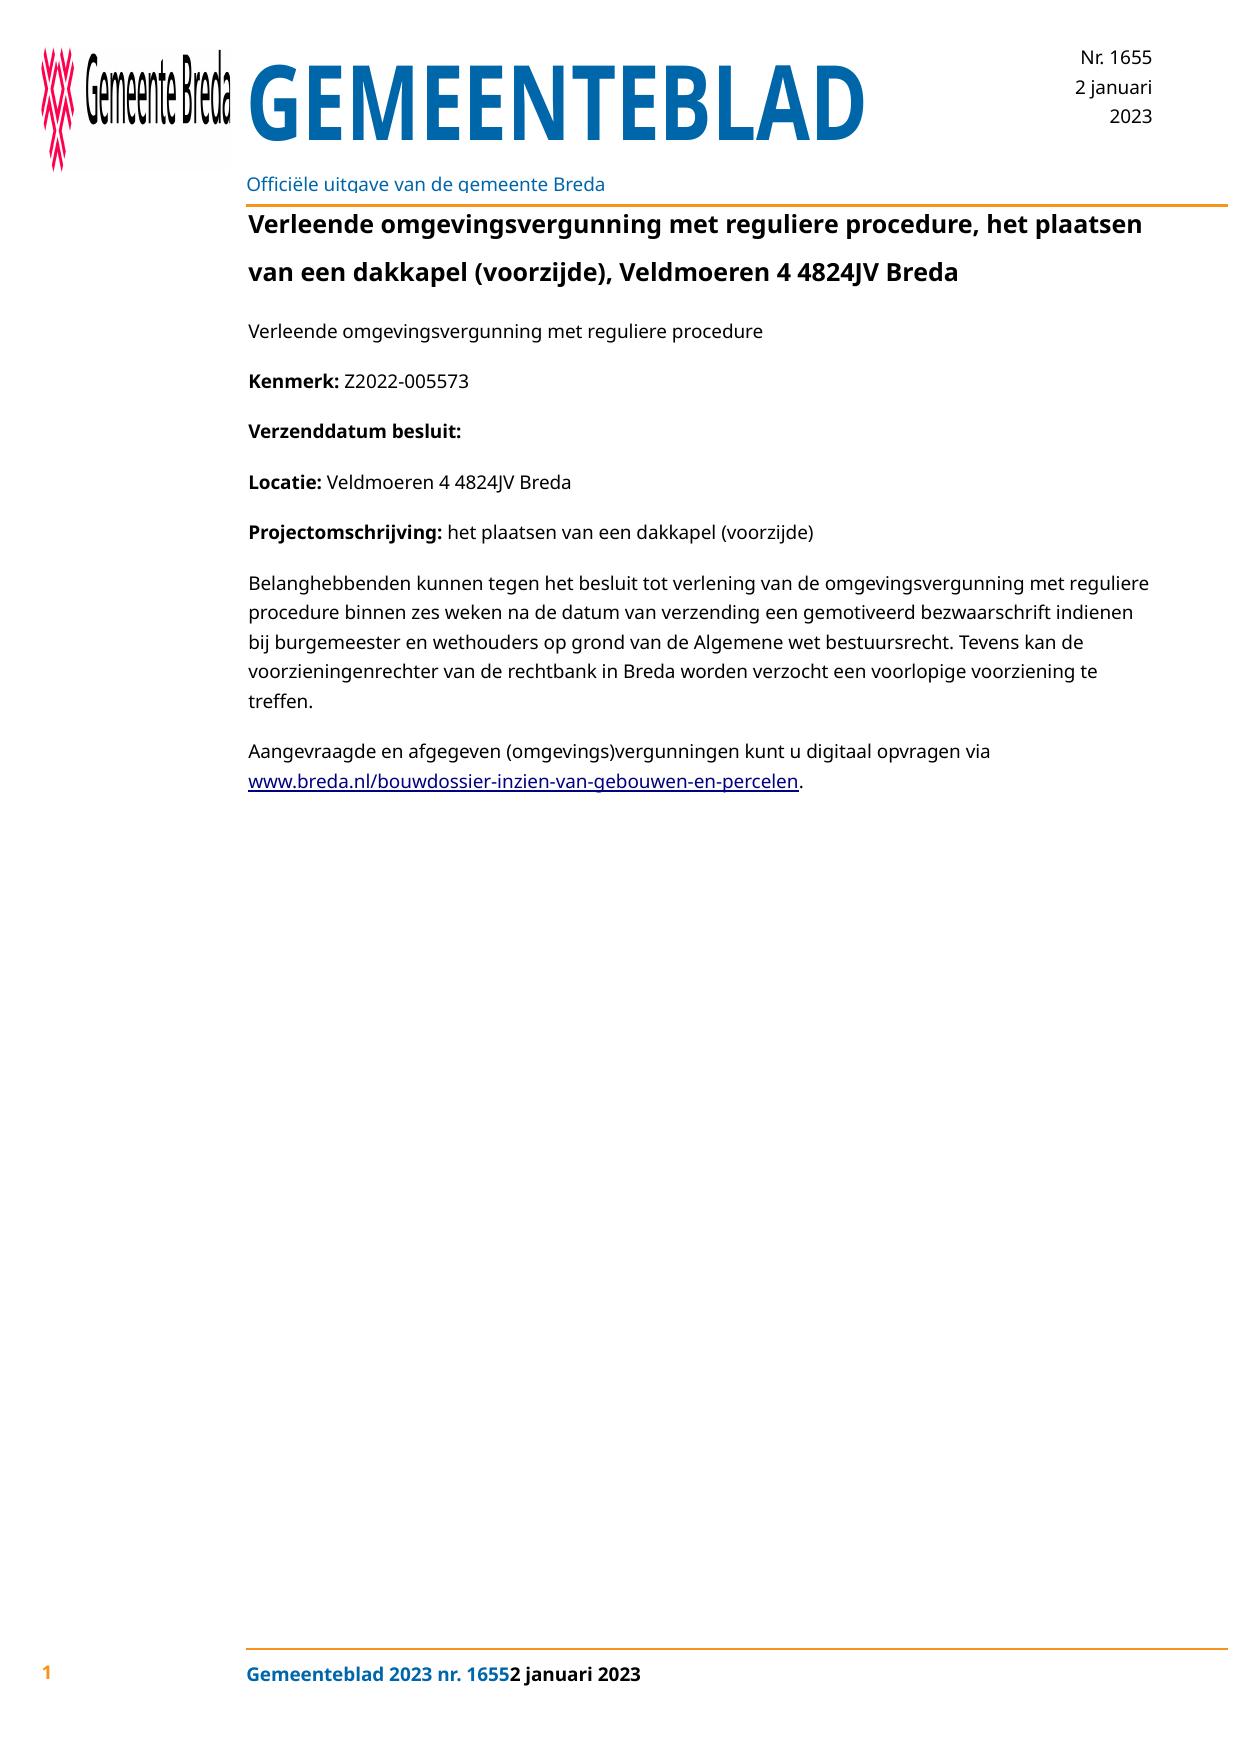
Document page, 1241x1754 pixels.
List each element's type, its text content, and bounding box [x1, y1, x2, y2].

text Belanghebbenden kunnen tegen het besluit tot verlening van de omgevingsvergunning met reguliere procedure binnen zes weken na de datum van verzending een gemotiveerd bezwaarschrift indienen bij burgemeester en wethouders op grond van de Algemene wet bestuursrecht. Tevens kan de voorzieningenrechter van de rechtbank in Breda worden verzocht een voorlopige voorziening te treffen. [248, 570, 1152, 714]
text Verleende omgevingsvergunning met reguliere procedure [248, 318, 1152, 344]
text Kenmerk: Z2022-005573 [248, 368, 1152, 394]
text Locatie: Veldmoeren 4 4824JV Breda [248, 469, 1152, 495]
text Aangevraagde en afgegeven (omgevings)vergunningen kunt u digitaal opvragen via www.breda.nl/bouwdossier-inzien-van-gebouwen-en-percelen. [248, 739, 1152, 794]
text Projectomschrijving: het plaatsen van een dakkapel (voorzijde) [248, 519, 1152, 545]
text Verzenddatum besluit: [248, 419, 1152, 444]
text Verleende omgevingsvergunning met reguliere procedure, het plaatsen van een dakkapel (voorzijde), Veldmoeren 4 4824JV Breda [248, 207, 1152, 288]
picture [41, 47, 231, 172]
